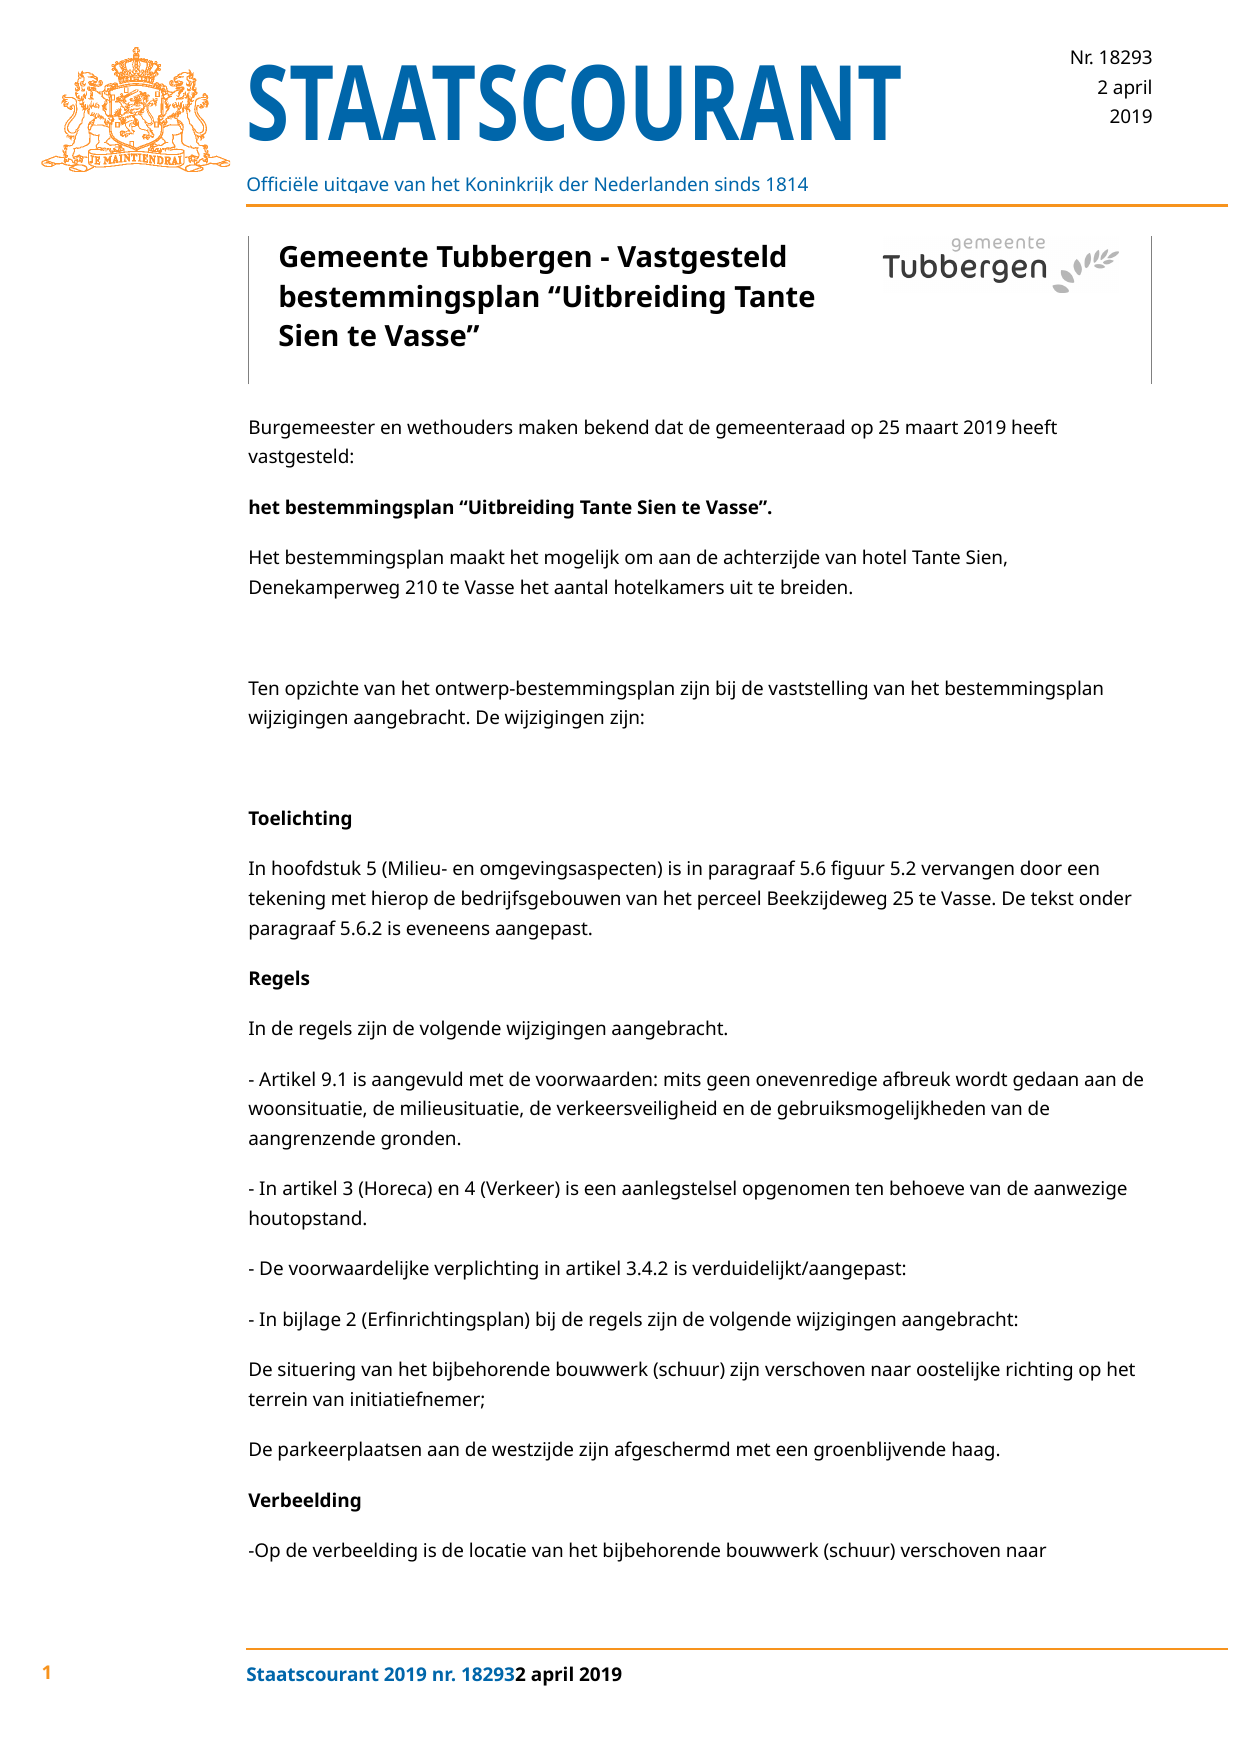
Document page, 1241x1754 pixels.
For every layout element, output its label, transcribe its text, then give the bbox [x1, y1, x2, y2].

picture [41, 47, 231, 172]
text -Op de verbeelding is de locatie van het bijbehorende bouwwerk (schuur) verschoven naar [248, 1537, 1152, 1563]
text het bestemmingsplan “Uitbreiding Tante Sien te Vasse”. [248, 494, 1152, 520]
text Het bestemmingsplan maakt het mogelijk om aan de achterzijde van hotel Tante Sien, Denekamperweg 210 te Vasse het aantal hotelkamers uit te breiden. [248, 544, 1152, 600]
text Toelichting [248, 805, 1152, 831]
text Regels [248, 965, 1152, 991]
text - In bijlage 2 (Erfinrichtingsplan) bij de regels zijn de volgende wijzigingen aangebracht: [248, 1306, 1152, 1332]
text In hoofdstuk 5 (Milieu- en omgevingsaspecten) is in paragraaf 5.6 figuur 5.2 vervangen door een tekening met hierop de bedrijfsgebouwen van het perceel Beekzijdeweg 25 te Vasse. De tekst onder paragraaf 5.6.2 is eveneens aangepast. [248, 856, 1152, 941]
picture [882, 236, 1119, 293]
text - De voorwaardelijke verplichting in artikel 3.4.2 is verduidelijkt/aangepast: [248, 1256, 1152, 1281]
text De parkeerplaatsen aan de westzijde zijn afgeschermd met een groenblijvende haag. [248, 1436, 1152, 1462]
table_header [850, 236, 1151, 384]
text - In artikel 3 (Horeca) en 4 (Verkeer) is een aanlegstelsel opgenomen ten behoeve van de aanwezige houtopstand. [248, 1176, 1152, 1231]
text Burgemeester en wethouders maken bekend dat de gemeenteraad op 25 maart 2019 heeft vastgesteld: [248, 414, 1152, 469]
table_header Gemeente Tubbergen - Vastgesteld bestemmingsplan “Uitbreiding Tante Sien te Vasse” [249, 236, 850, 384]
text In de regels zijn de volgende wijzigingen aangebracht. [248, 1016, 1152, 1041]
text De situering van het bijbehorende bouwwerk (schuur) zijn verschoven naar oostelijke richting op het terrein van initiatiefnemer; [248, 1356, 1152, 1412]
text - Artikel 9.1 is aangevuld met de voorwaarden: mits geen onevenredige afbreuk wordt gedaan aan de woonsituatie, de milieusituatie, de verkeersveiligheid en de gebruiksmogelijkheden van de aangrenzende gronden. [248, 1066, 1152, 1151]
text Verbeelding [248, 1487, 1152, 1513]
text Ten opzichte van het ontwerp-bestemmingsplan zijn bij de vaststelling van het bestemmingsplan wijzigingen aangebracht. De wijzigingen zijn: [248, 675, 1152, 730]
